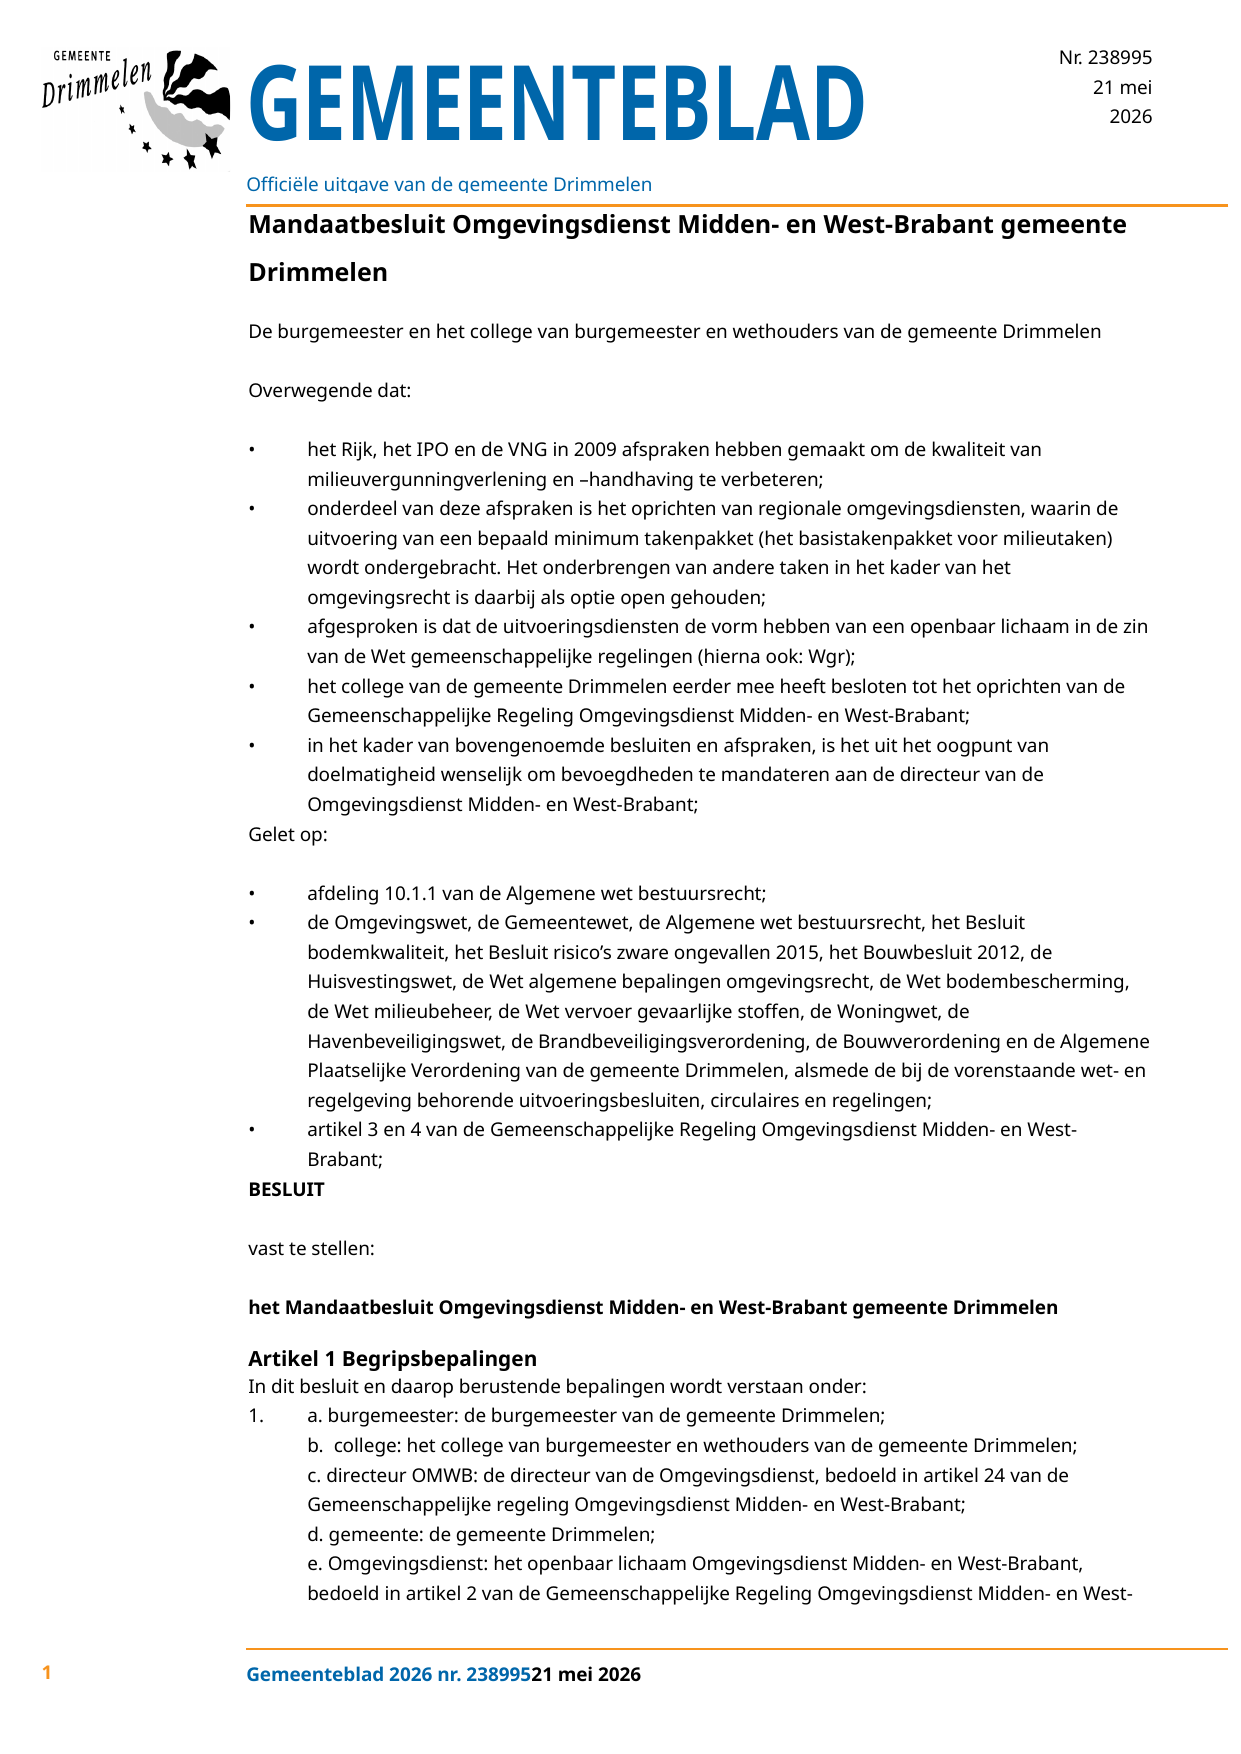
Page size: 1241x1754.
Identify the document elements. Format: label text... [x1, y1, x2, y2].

list artikel 3 en 4 van de Gemeenschappelijke Regeling Omgevingsdienst Midden- en West-Brabant; [248, 1117, 1152, 1172]
text De burgemeester en het college van burgemeester en wethouders van de gemeente Drimmelen [248, 318, 1152, 344]
text Mandaatbesluit Omgevingsdienst Midden- en West-Brabant gemeente Drimmelen [248, 207, 1152, 288]
text Gelet op: [248, 821, 1152, 847]
list het college van de gemeente Drimmelen eerder mee heeft besloten tot het oprichten van de Gemeenschappelijke Regeling Omgevingsdienst Midden- en West-Brabant; [248, 673, 1152, 728]
list onderdeel van deze afspraken is het oprichten van regionale omgevingsdiensten, waarin de uitvoering van een bepaald minimum takenpakket (het basistakenpakket voor milieutaken) wordt ondergebracht. Het onderbrengen van andere taken in het kader van het omgevingsrecht is daarbij als optie open gehouden; [248, 495, 1152, 610]
text vast te stellen: [248, 1235, 1152, 1261]
list afdeling 10.1.1 van de Algemene wet bestuursrecht; [248, 880, 1152, 906]
list d. gemeente: de gemeente Drimmelen; [248, 1521, 1152, 1547]
text Artikel 1 Begripsbepalingen [248, 1344, 1152, 1373]
text In dit besluit en daarop berustende bepalingen wordt verstaan onder: [248, 1373, 1152, 1399]
list de Omgevingswet, de Gemeentewet, de Algemene wet bestuursrecht, het Besluit bodemkwaliteit, het Besluit risico’s zware ongevallen 2015, het Bouwbesluit 2012, de Huisvestingswet, de Wet algemene bepalingen omgevingsrecht, de Wet bodembescherming, de Wet milieubeheer, de Wet vervoer gevaarlijke stoffen, de Woningwet, de Havenbeveiligingswet, de Brandbeveiligingsverordening, de Bouwverordening en de Algemene Plaatselijke Verordening van de gemeente Drimmelen, alsmede de bij de vorenstaande wet- en regelgeving behorende uitvoeringsbesluiten, circulaires en regelingen; [248, 909, 1152, 1113]
list het Rijk, het IPO en de VNG in 2009 afspraken hebben gemaakt om de kwaliteit van milieuvergunningverlening en –handhaving te verbeteren; [248, 436, 1152, 492]
list in het kader van bovengenoemde besluiten en afspraken, is het uit het oogpunt van doelmatigheid wenselijk om bevoegdheden te mandateren aan de directeur van de Omgevingsdienst Midden- en West-Brabant; [248, 732, 1152, 817]
list a. burgemeester: de burgemeester van de gemeente Drimmelen; [248, 1403, 1152, 1428]
list c. directeur OMWB: de directeur van de Omgevingsdienst, bedoeld in artikel 24 van de Gemeenschappelijke regeling Omgevingsdienst Midden- en West-Brabant; [248, 1462, 1152, 1517]
list afgesproken is dat de uitvoeringsdiensten de vorm hebben van een openbaar lichaam in de zin van de Wet gemeenschappelijke regelingen (hierna ook: Wgr); [248, 614, 1152, 669]
list b. college: het college van burgemeester en wethouders van de gemeente Drimmelen; [248, 1432, 1152, 1458]
text Overwegende dat: [248, 377, 1152, 403]
text BESLUIT [248, 1176, 1152, 1202]
text het Mandaatbesluit Omgevingsdienst Midden- en West-Brabant gemeente Drimmelen [248, 1294, 1152, 1320]
list e. Omgevingsdienst: het openbaar lichaam Omgevingsdienst Midden- en West-Brabant, bedoeld in artikel 2 van de Gemeenschappelijke Regeling Omgevingsdienst Midden- en West- [248, 1551, 1152, 1606]
picture [41, 47, 231, 172]
